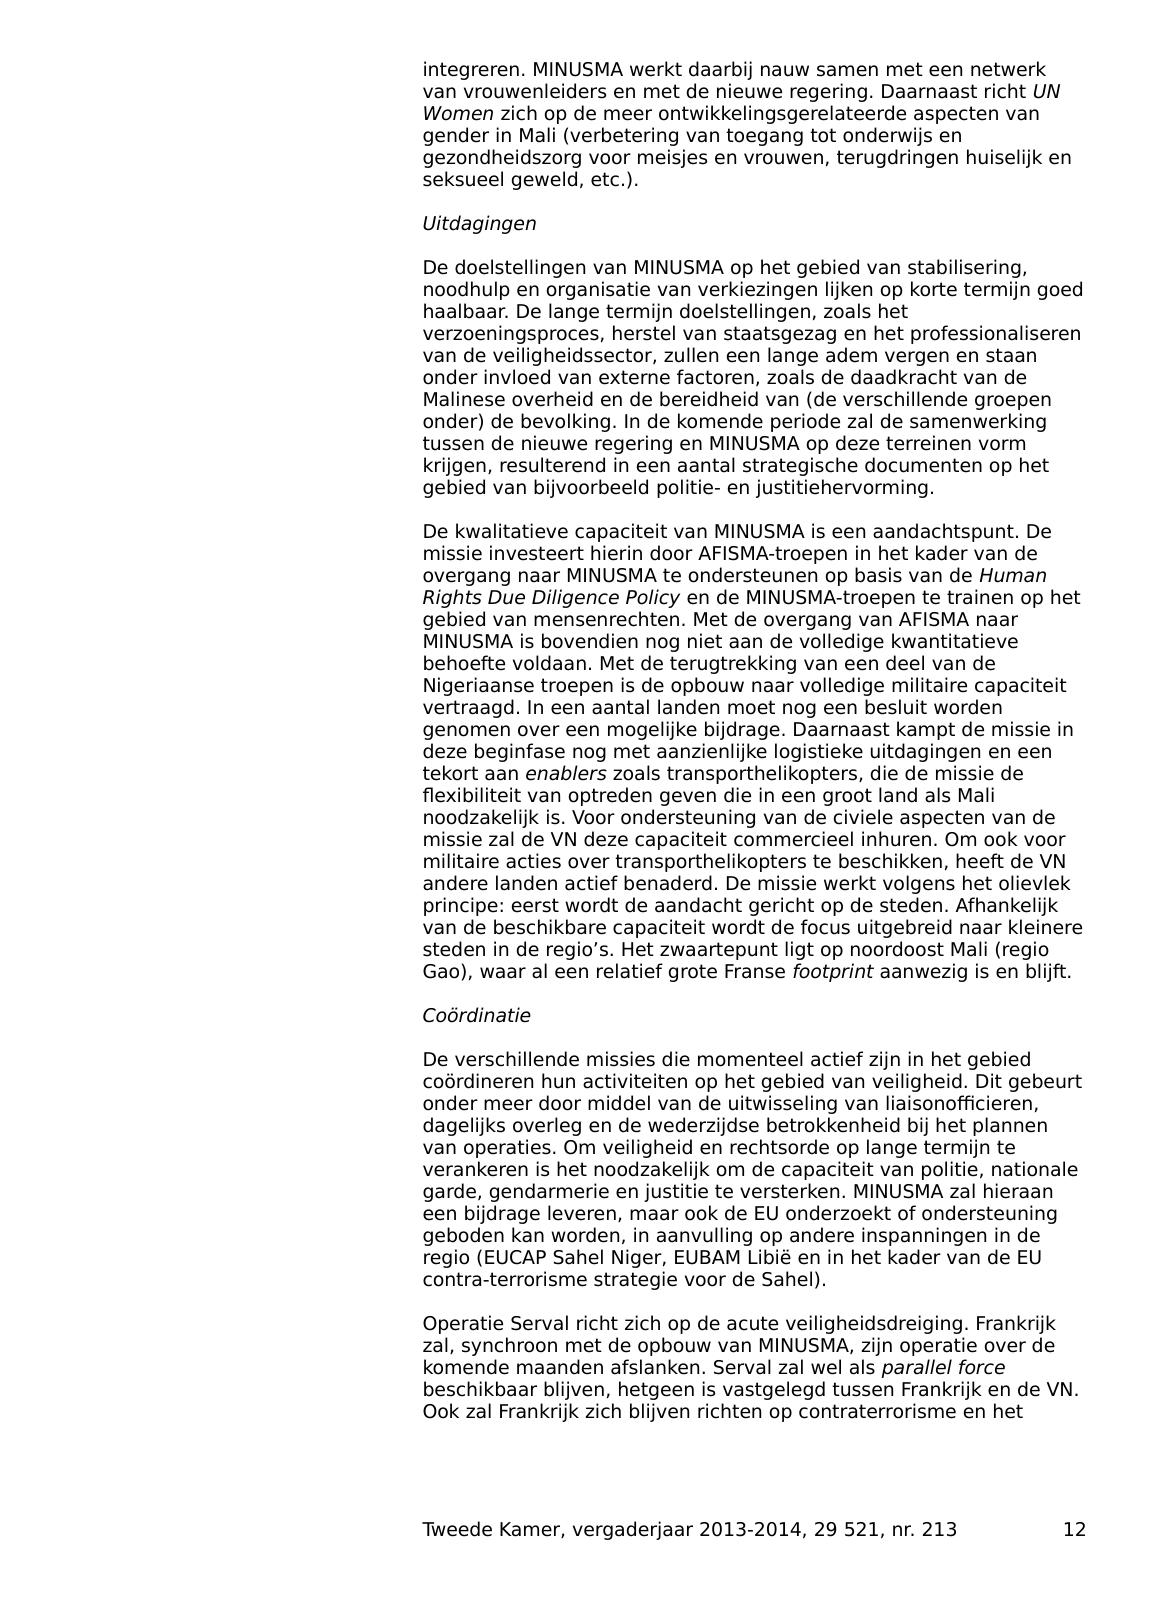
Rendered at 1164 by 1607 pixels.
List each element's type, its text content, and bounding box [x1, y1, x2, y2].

text De doelstellingen van MINUSMA op het gebied van stabilisering, noodhulp en organisatie van verkiezingen lijken op korte termijn goed haalbaar. De lange termijn doelstellingen, zoals het verzoeningsproces, herstel van staatsgezag en het professionaliseren van de veiligheidssector, zullen een lange adem vergen en staan onder invloed van externe factoren, zoals de daadkracht van de Malinese overheid en de bereidheid van (de verschillende groepen onder) de bevolking. In de komende periode zal de samenwerking tussen de nieuwe regering en MINUSMA op deze terreinen vorm krijgen, resulterend in een aantal strategische documenten op het gebied van bijvoorbeeld politie- en justitiehervorming. [422, 257, 1087, 499]
text integreren. MINUSMA werkt daarbij nauw samen met een netwerk van vrouwenleiders en met de nieuwe regering. Daarnaast richt UN Women zich op de meer ontwikkelingsgerelateerde aspecten van gender in Mali (verbetering van toegang tot onderwijs en gezondheidszorg voor meisjes en vrouwen, terugdringen huiselijk en seksueel geweld, etc.). [422, 59, 1087, 191]
text De verschillende missies die momenteel actief zijn in het gebied coördineren hun activiteiten op het gebied van veiligheid. Dit gebeurt onder meer door middel van de uitwisseling van liaisonofficieren, dagelijks overleg en de wederzijdse betrokkenheid bij het plannen van operaties. Om veiligheid en rechtsorde op lange termijn te verankeren is het noodzakelijk om de capaciteit van politie, nationale garde, gendarmerie en justitie te versterken. MINUSMA zal hieraan een bijdrage leveren, maar ook de EU onderzoekt of ondersteuning geboden kan worden, in aanvulling op andere inspanningen in de regio (EUCAP Sahel Niger, EUBAM Libië en in het kader van de EU contra-terrorisme strategie voor de Sahel). [422, 1049, 1087, 1291]
text Operatie Serval richt zich op de acute veiligheidsdreiging. Frankrijk zal, synchroon met de opbouw van MINUSMA, zijn operatie over de komende maanden afslanken. Serval zal wel als parallel force beschikbaar blijven, hetgeen is vastgelegd tussen Frankrijk en de VN. Ook zal Frankrijk zich blijven richten op contraterrorisme en het [422, 1313, 1087, 1423]
subtitle Uitdagingen [422, 213, 1087, 235]
text De kwalitatieve capaciteit van MINUSMA is een aandachtspunt. De missie investeert hierin door AFISMA-troepen in het kader van de overgang naar MINUSMA te ondersteunen op basis van de Human Rights Due Diligence Policy en de MINUSMA-troepen te trainen op het gebied van mensenrechten. Met de overgang van AFISMA naar MINUSMA is bovendien nog niet aan de volledige kwantitatieve behoefte voldaan. Met de terugtrekking van een deel van de Nigeriaanse troepen is de opbouw naar volledige militaire capaciteit vertraagd. In een aantal landen moet nog een besluit worden genomen over een mogelijke bijdrage. Daarnaast kampt de missie in deze beginfase nog met aanzienlijke logistieke uitdagingen en een tekort aan enablers zoals transporthelikopters, die de missie de flexibiliteit van optreden geven die in een groot land als Mali noodzakelijk is. Voor ondersteuning van de civiele aspecten van de missie zal de VN deze capaciteit commercieel inhuren. Om ook voor militaire acties over transporthelikopters te beschikken, heeft de VN andere landen actief benaderd. De missie werkt volgens het olievlek principe: eerst wordt de aandacht gericht op de steden. Afhankelijk van de beschikbare capaciteit wordt de focus uitgebreid naar kleinere steden in de regio’s. Het zwaartepunt ligt op noordoost Mali (regio Gao), waar al een relatief grote Franse footprint aanwezig is en blijft. [422, 521, 1087, 983]
subtitle Coördinatie [422, 1005, 1087, 1027]
